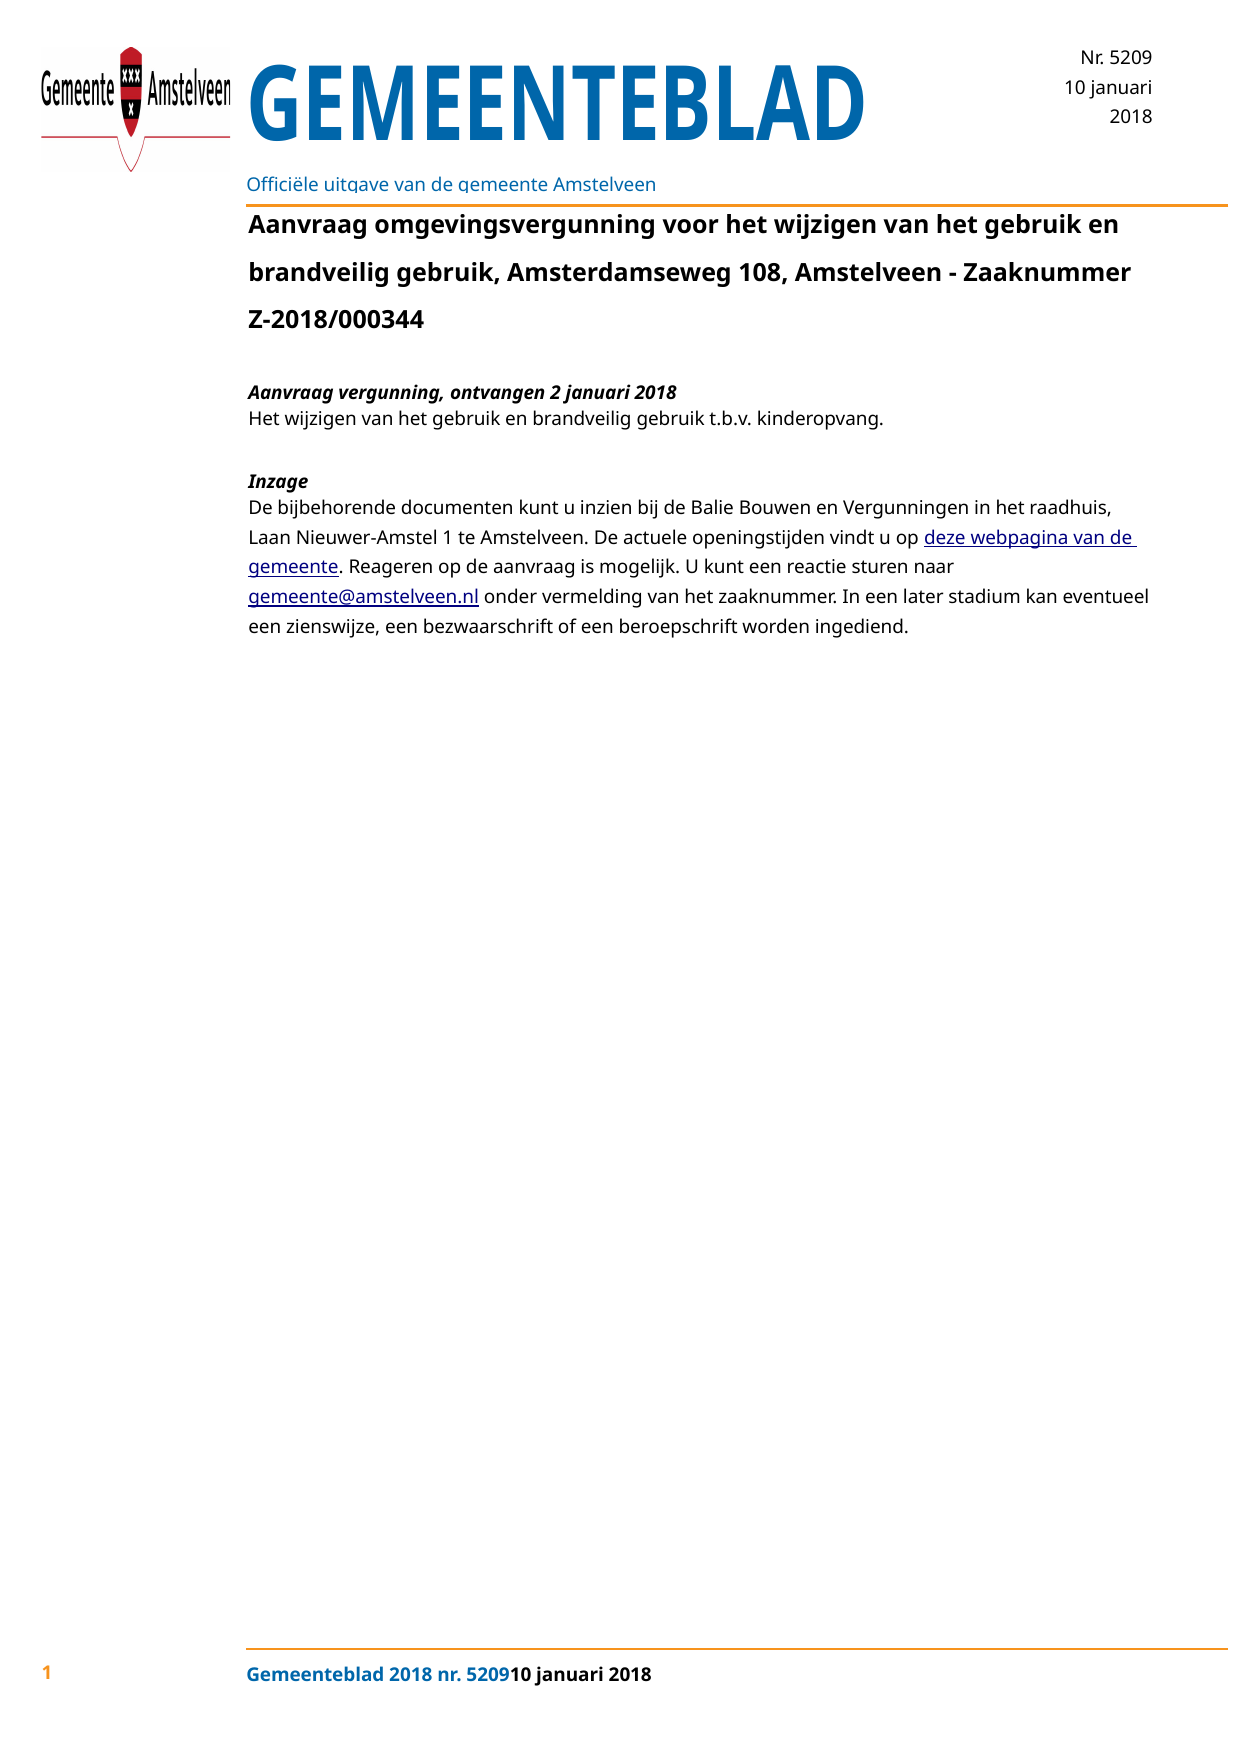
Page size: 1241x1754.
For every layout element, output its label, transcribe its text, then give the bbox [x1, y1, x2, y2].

text Het wijzigen van het gebruik en brandveilig gebruik t.b.v. kinderopvang. [248, 405, 1152, 431]
text Inzage [248, 469, 1152, 494]
text De bijbehorende documenten kunt u inzien bij de Balie Bouwen en Vergunningen in het raadhuis, Laan Nieuwer-Amstel 1 te Amstelveen. De actuele openingstijden vindt u op deze webpagina van de gemeente. Reageren op de aanvraag is mogelijk. U kunt een reactie sturen naar gemeente@amstelveen.nl onder vermelding van het zaaknummer. In een later stadium kan eventueel een zienswijze, een bezwaarschrift of een beroepschrift worden ingediend. [248, 494, 1152, 638]
text Aanvraag omgevingsvergunning voor het wijzigen van het gebruik en brandveilig gebruik, Amsterdamseweg 108, Amstelveen - Zaaknummer Z-2018/000344 [248, 207, 1152, 336]
text Aanvraag vergunning, ontvangen 2 januari 2018 [248, 379, 1152, 405]
picture [41, 47, 231, 172]
